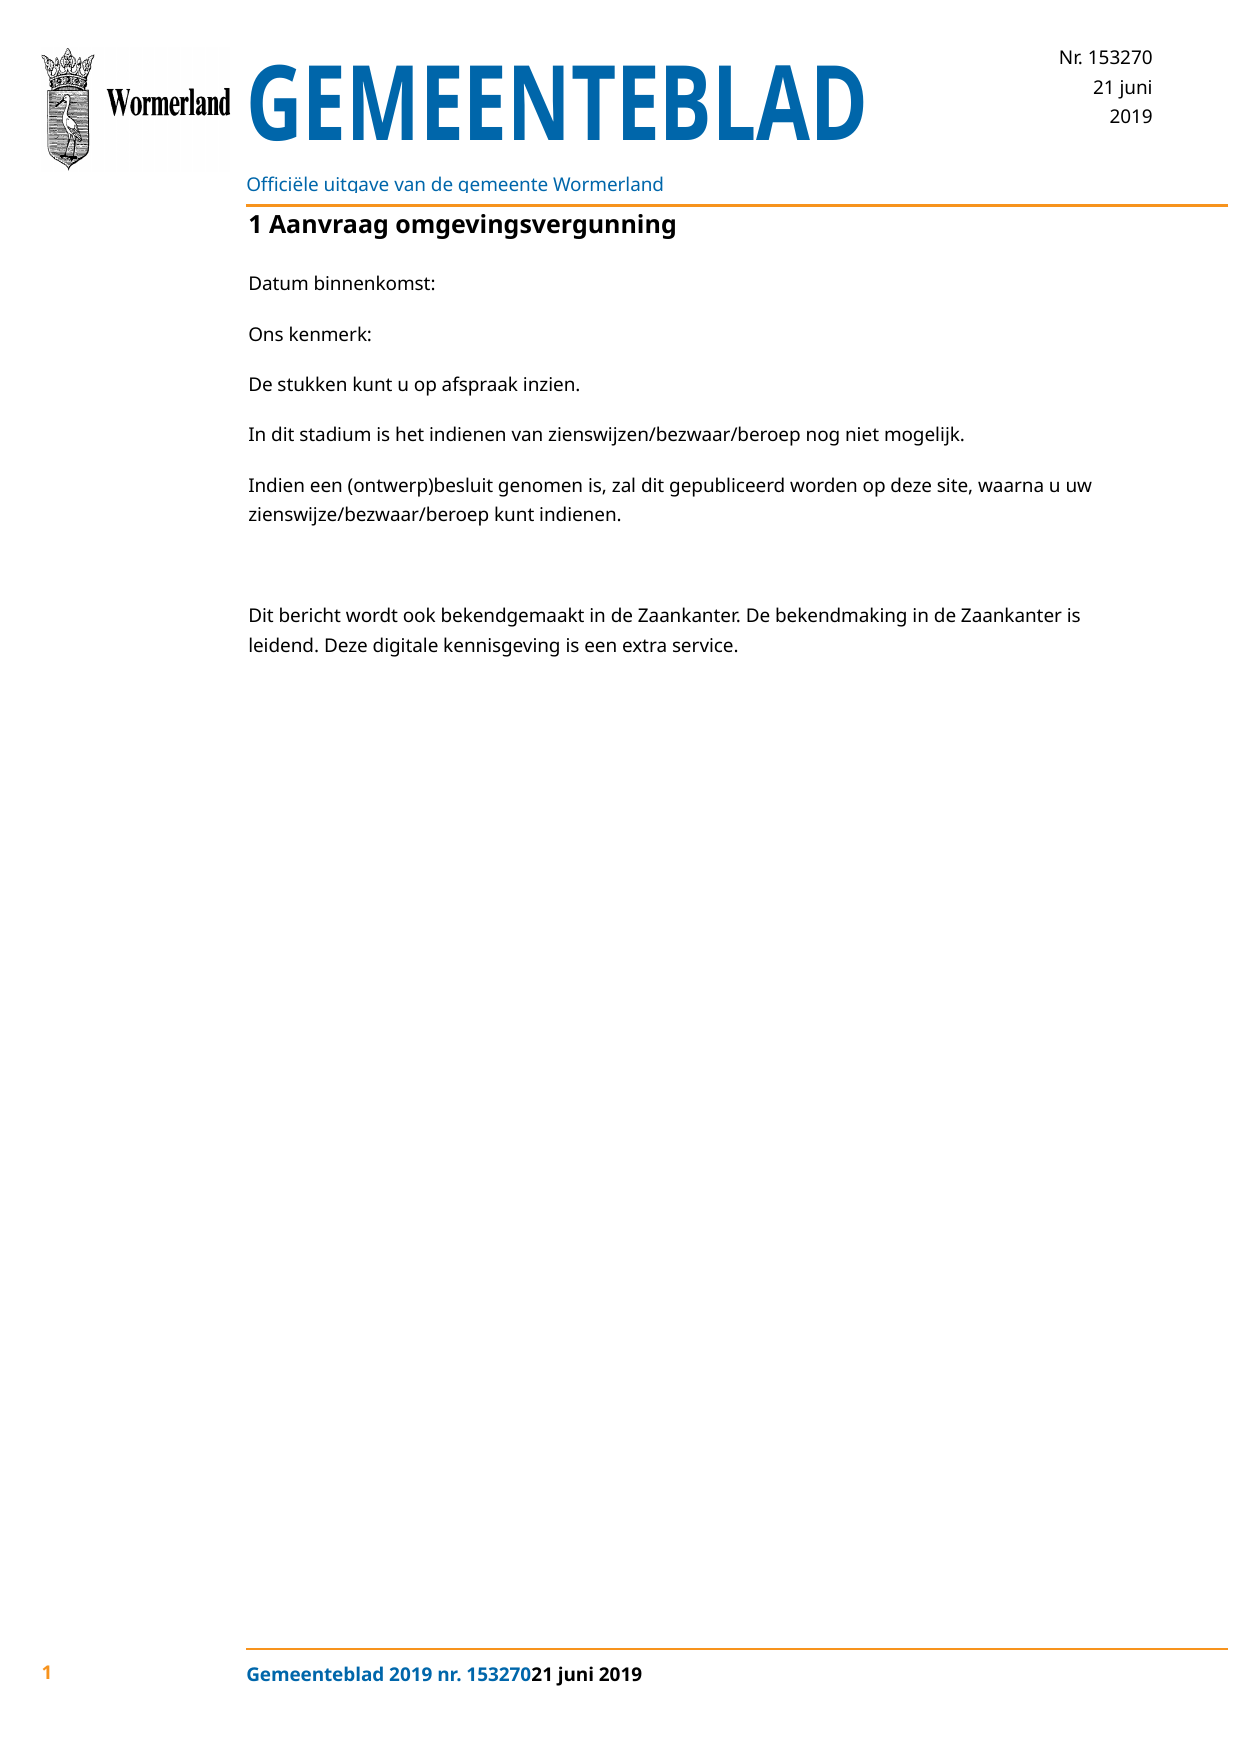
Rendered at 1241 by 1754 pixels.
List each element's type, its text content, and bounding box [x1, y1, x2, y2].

text De stukken kunt u op afspraak inzien. [248, 371, 1152, 397]
text Indien een (ontwerp)besluit genomen is, zal dit gepubliceerd worden op deze site, waarna u uw zienswijze/bezwaar/beroep kunt indienen. [248, 472, 1152, 527]
text Dit bericht wordt ook bekendgemaakt in de Zaankanter. De bekendmaking in de Zaankanter is leidend. Deze digitale kennisgeving is een extra service. [248, 602, 1152, 658]
text Datum binnenkomst: [248, 270, 1152, 296]
text 1 Aanvraag omgevingsvergunning [248, 207, 1152, 241]
text In dit stadium is het indienen van zienswijzen/bezwaar/beroep nog niet mogelijk. [248, 422, 1152, 447]
picture [41, 47, 231, 172]
text Ons kenmerk: [248, 321, 1152, 346]
